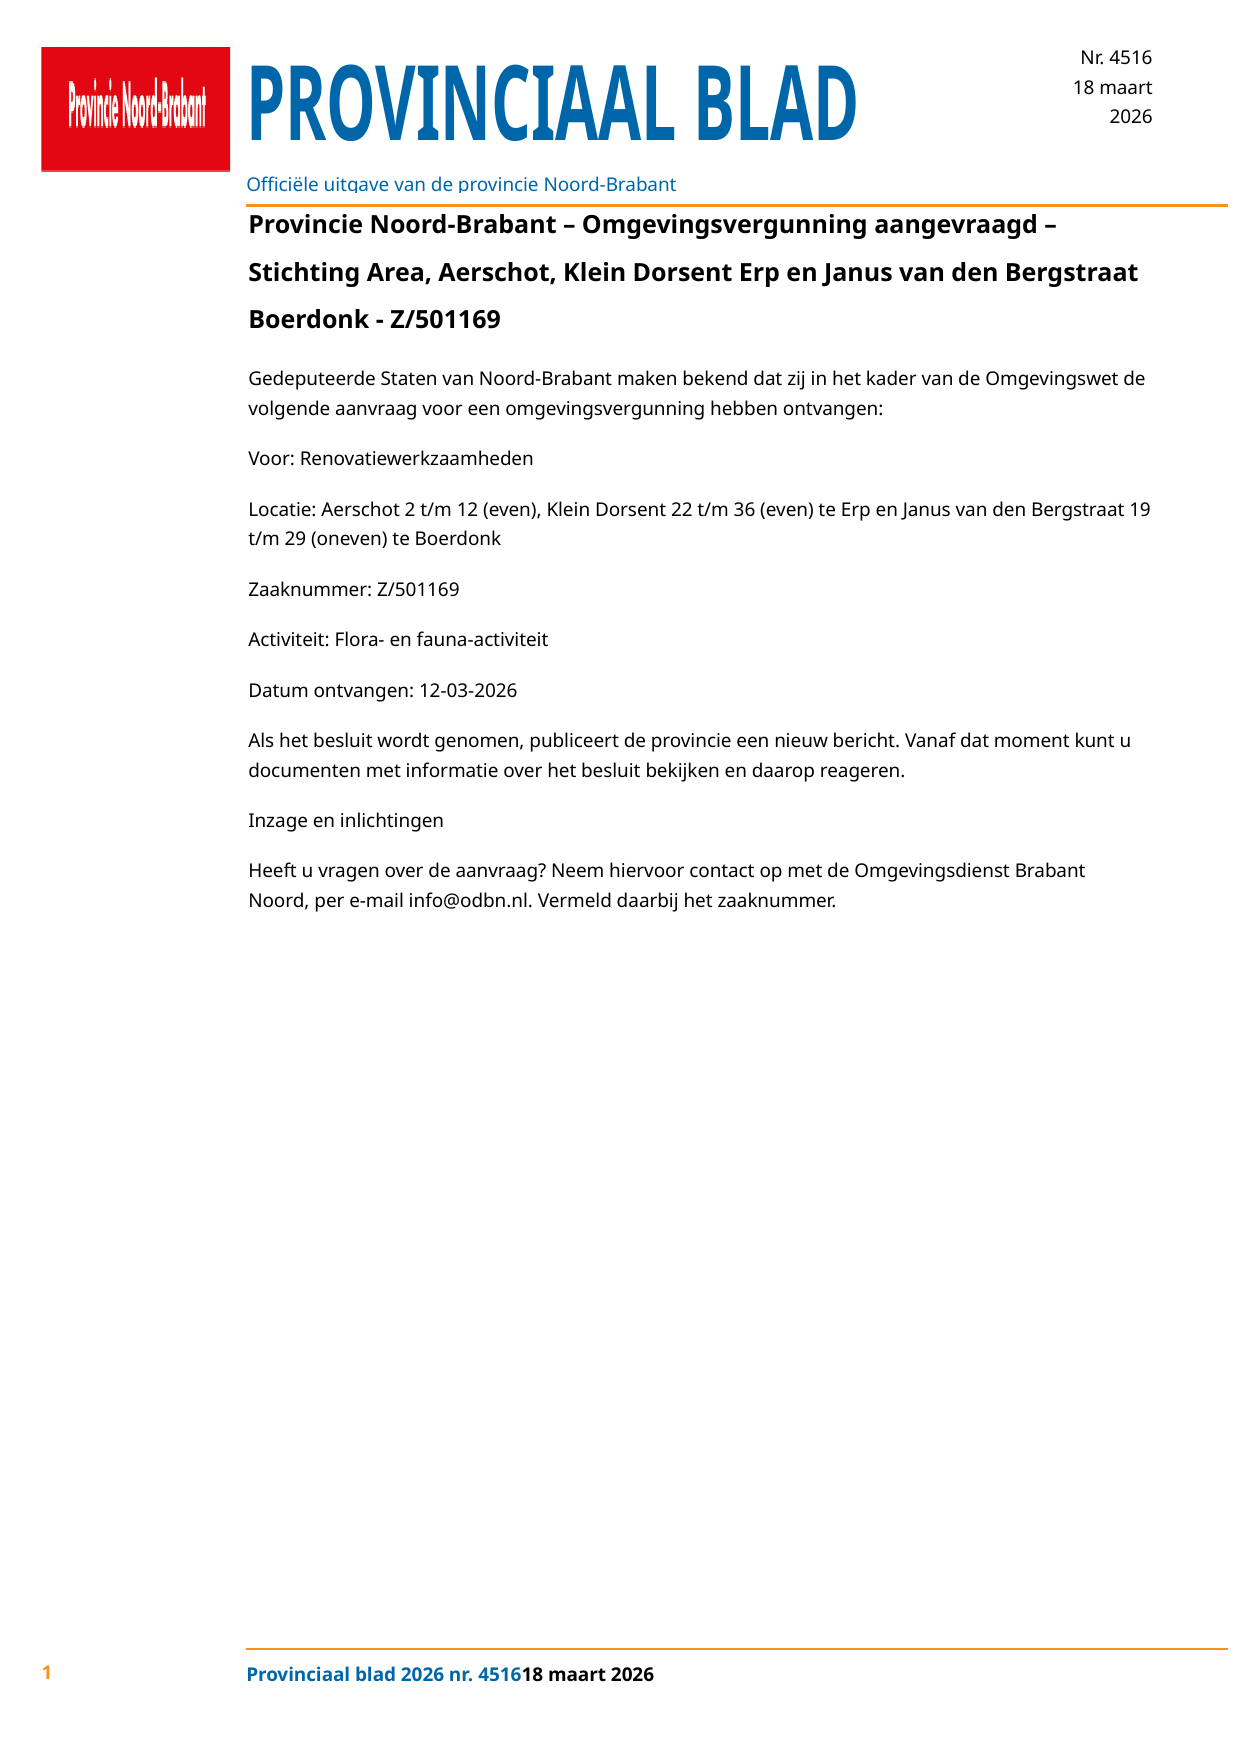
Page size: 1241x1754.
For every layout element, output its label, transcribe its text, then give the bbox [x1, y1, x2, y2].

text Inzage en inlichtingen [248, 807, 1152, 833]
text Datum ontvangen: 12-03-2026 [248, 677, 1152, 702]
picture [41, 47, 231, 172]
text Als het besluit wordt genomen, publiceert de provincie een nieuw bericht. Vanaf dat moment kunt u documenten met informatie over het besluit bekijken en daarop reageren. [248, 727, 1152, 782]
text Provincie Noord-Brabant – Omgevingsvergunning aangevraagd – Stichting Area, Aerschot, Klein Dorsent Erp en Janus van den Bergstraat Boerdonk - Z/501169 [248, 207, 1152, 336]
text Voor: Renovatiewerkzaamheden [248, 446, 1152, 471]
text Zaaknummer: Z/501169 [248, 576, 1152, 602]
text Locatie: Aerschot 2 t/m 12 (even), Klein Dorsent 22 t/m 36 (even) te Erp en Janus van den Bergstraat 19 t/m 29 (oneven) te Boerdonk [248, 496, 1152, 551]
text Activiteit: Flora- en fauna-activiteit [248, 626, 1152, 652]
text Heeft u vragen over de aanvraag? Neem hiervoor contact op met de Omgevingsdienst Brabant Noord, per e-mail info@odbn.nl. Vermeld daarbij het zaaknummer. [248, 858, 1152, 913]
text Gedeputeerde Staten van Noord-Brabant maken bekend dat zij in het kader van de Omgevingswet de volgende aanvraag voor een omgevingsvergunning hebben ontvangen: [248, 366, 1152, 421]
